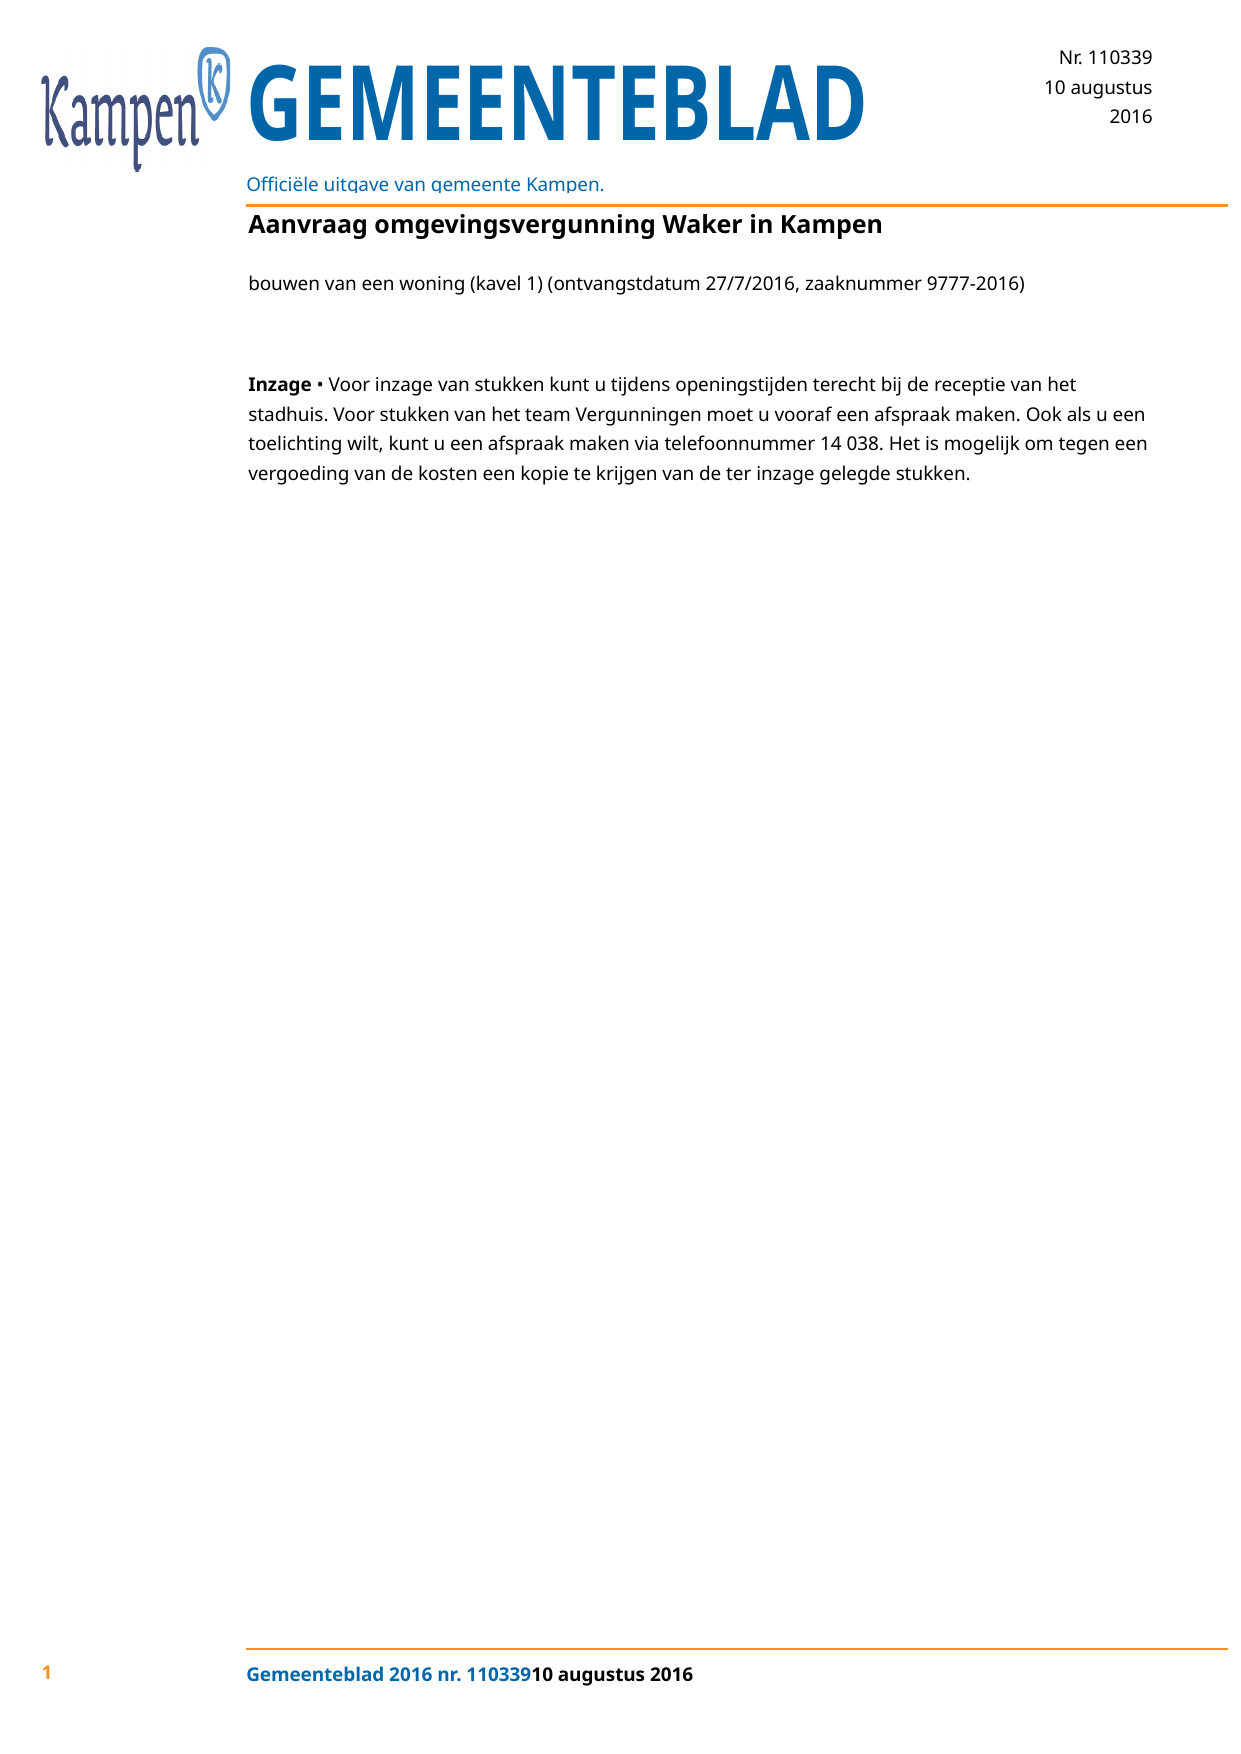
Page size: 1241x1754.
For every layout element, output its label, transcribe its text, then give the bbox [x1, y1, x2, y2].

text Inzage • Voor inzage van stukken kunt u tijdens openingstijden terecht bij de receptie van het stadhuis. Voor stukken van het team Vergunningen moet u vooraf een afspraak maken. Ook als u een toelichting wilt, kunt u een afspraak maken via telefoonnummer 14 038. Het is mogelijk om tegen een vergoeding van de kosten een kopie te krijgen van de ter inzage gelegde stukken. [248, 371, 1152, 486]
text bouwen van een woning (kavel 1) (ontvangstdatum 27/7/2016, zaaknummer 9777-2016) [248, 270, 1152, 296]
picture [41, 47, 231, 172]
text Aanvraag omgevingsvergunning Waker in Kampen [248, 207, 1152, 241]
